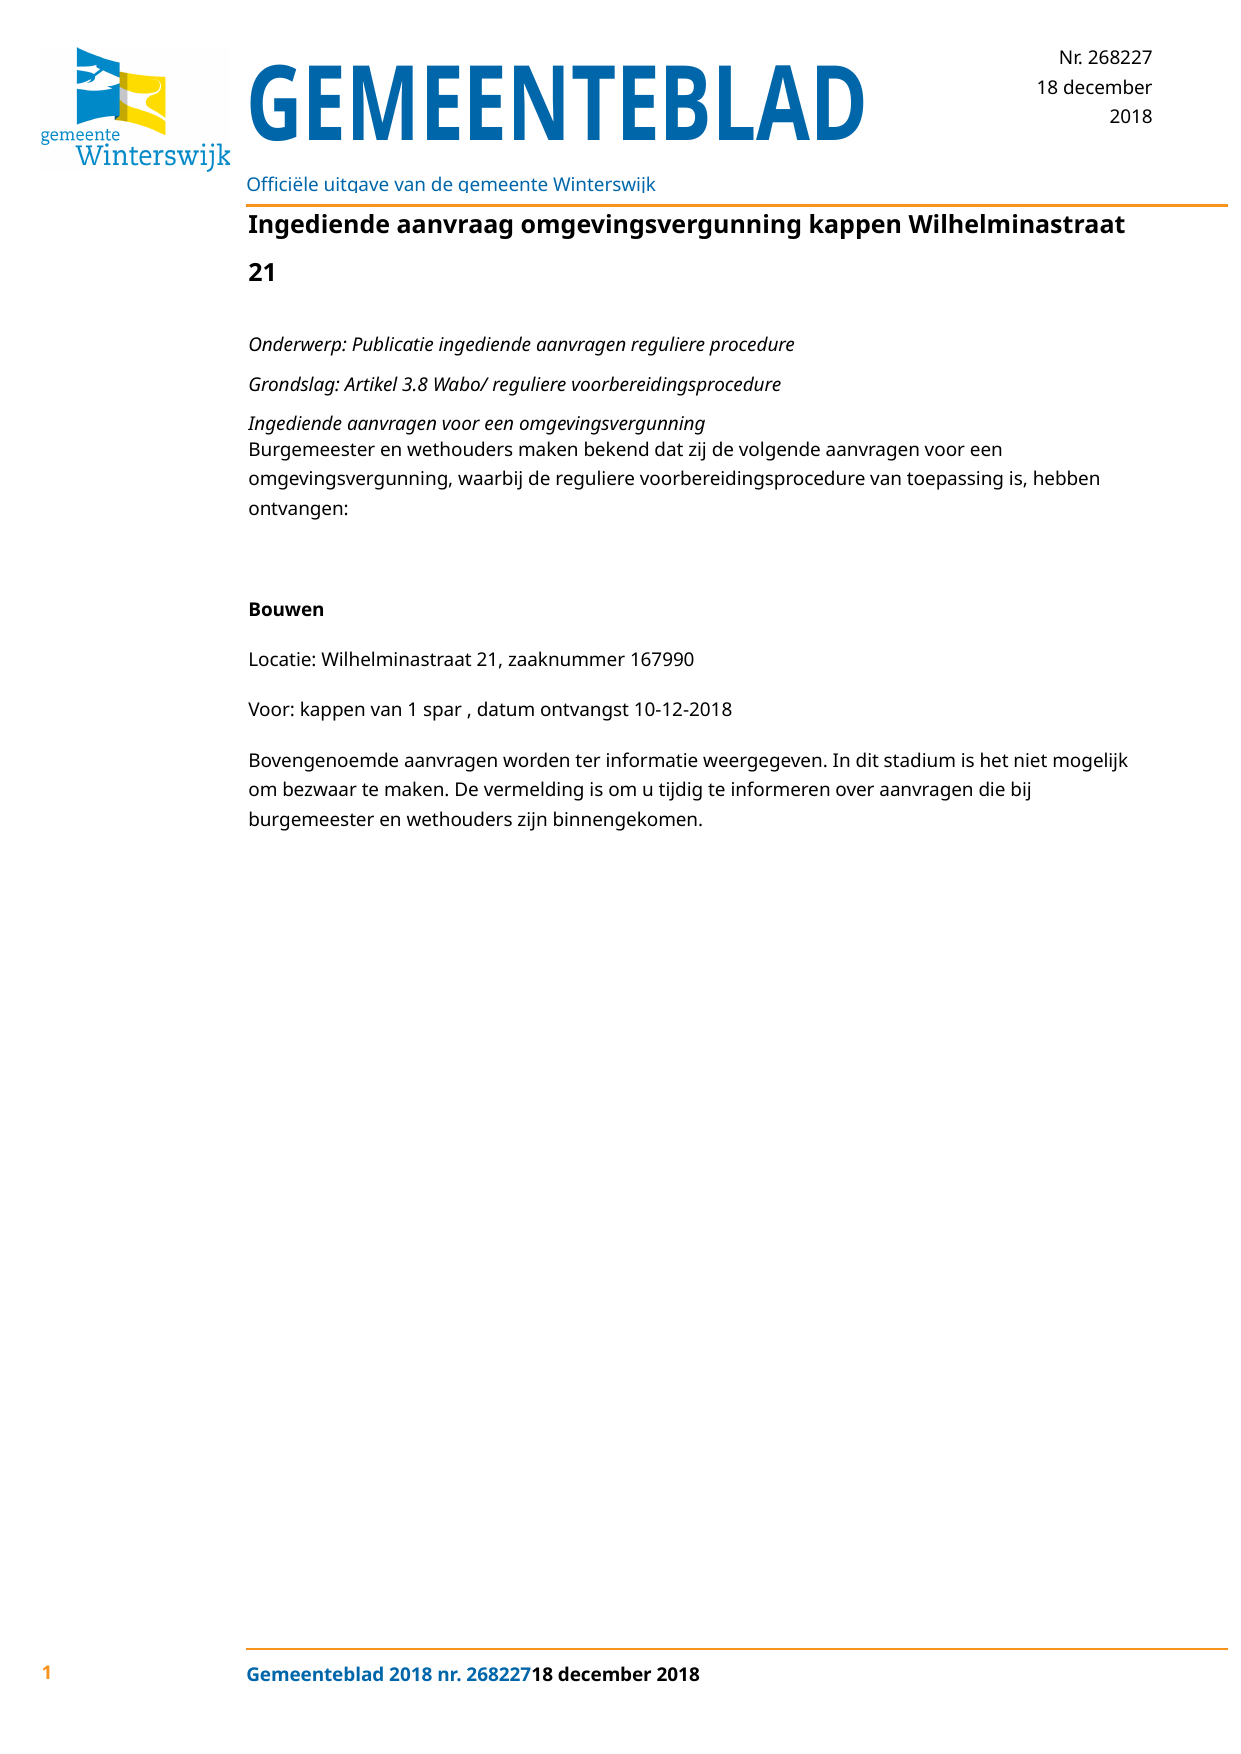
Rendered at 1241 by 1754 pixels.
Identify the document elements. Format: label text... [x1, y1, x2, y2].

picture [225, 153, 231, 162]
text Locatie: Wilhelminastraat 21, zaaknummer 167990 [248, 646, 1152, 672]
text Ingediende aanvraag omgevingsvergunning kappen Wilhelminastraat 21 [248, 207, 1152, 288]
picture [41, 47, 231, 172]
text Voor: kappen van 1 spar , datum ontvangst 10-12-2018 [248, 697, 1152, 722]
text Onderwerp: Publicatie ingediende aanvragen reguliere procedure [248, 331, 1152, 357]
text Burgemeester en wethouders maken bekend dat zij de volgende aanvragen voor een omgevingsvergunning, waarbij de reguliere voorbereidingsprocedure van toepassing is, hebben ontvangen: [248, 436, 1152, 521]
text Bovengenoemde aanvragen worden ter informatie weergegeven. In dit stadium is het niet mogelijk om bezwaar te maken. De vermelding is om u tijdig te informeren over aanvragen die bij burgemeester en wethouders zijn binnengekomen. [248, 747, 1152, 832]
text Ingediende aanvragen voor een omgevingsvergunning [248, 410, 1152, 436]
text Grondslag: Artikel 3.8 Wabo/ reguliere voorbereidingsprocedure [248, 371, 1152, 396]
text Bouwen [248, 596, 1152, 621]
